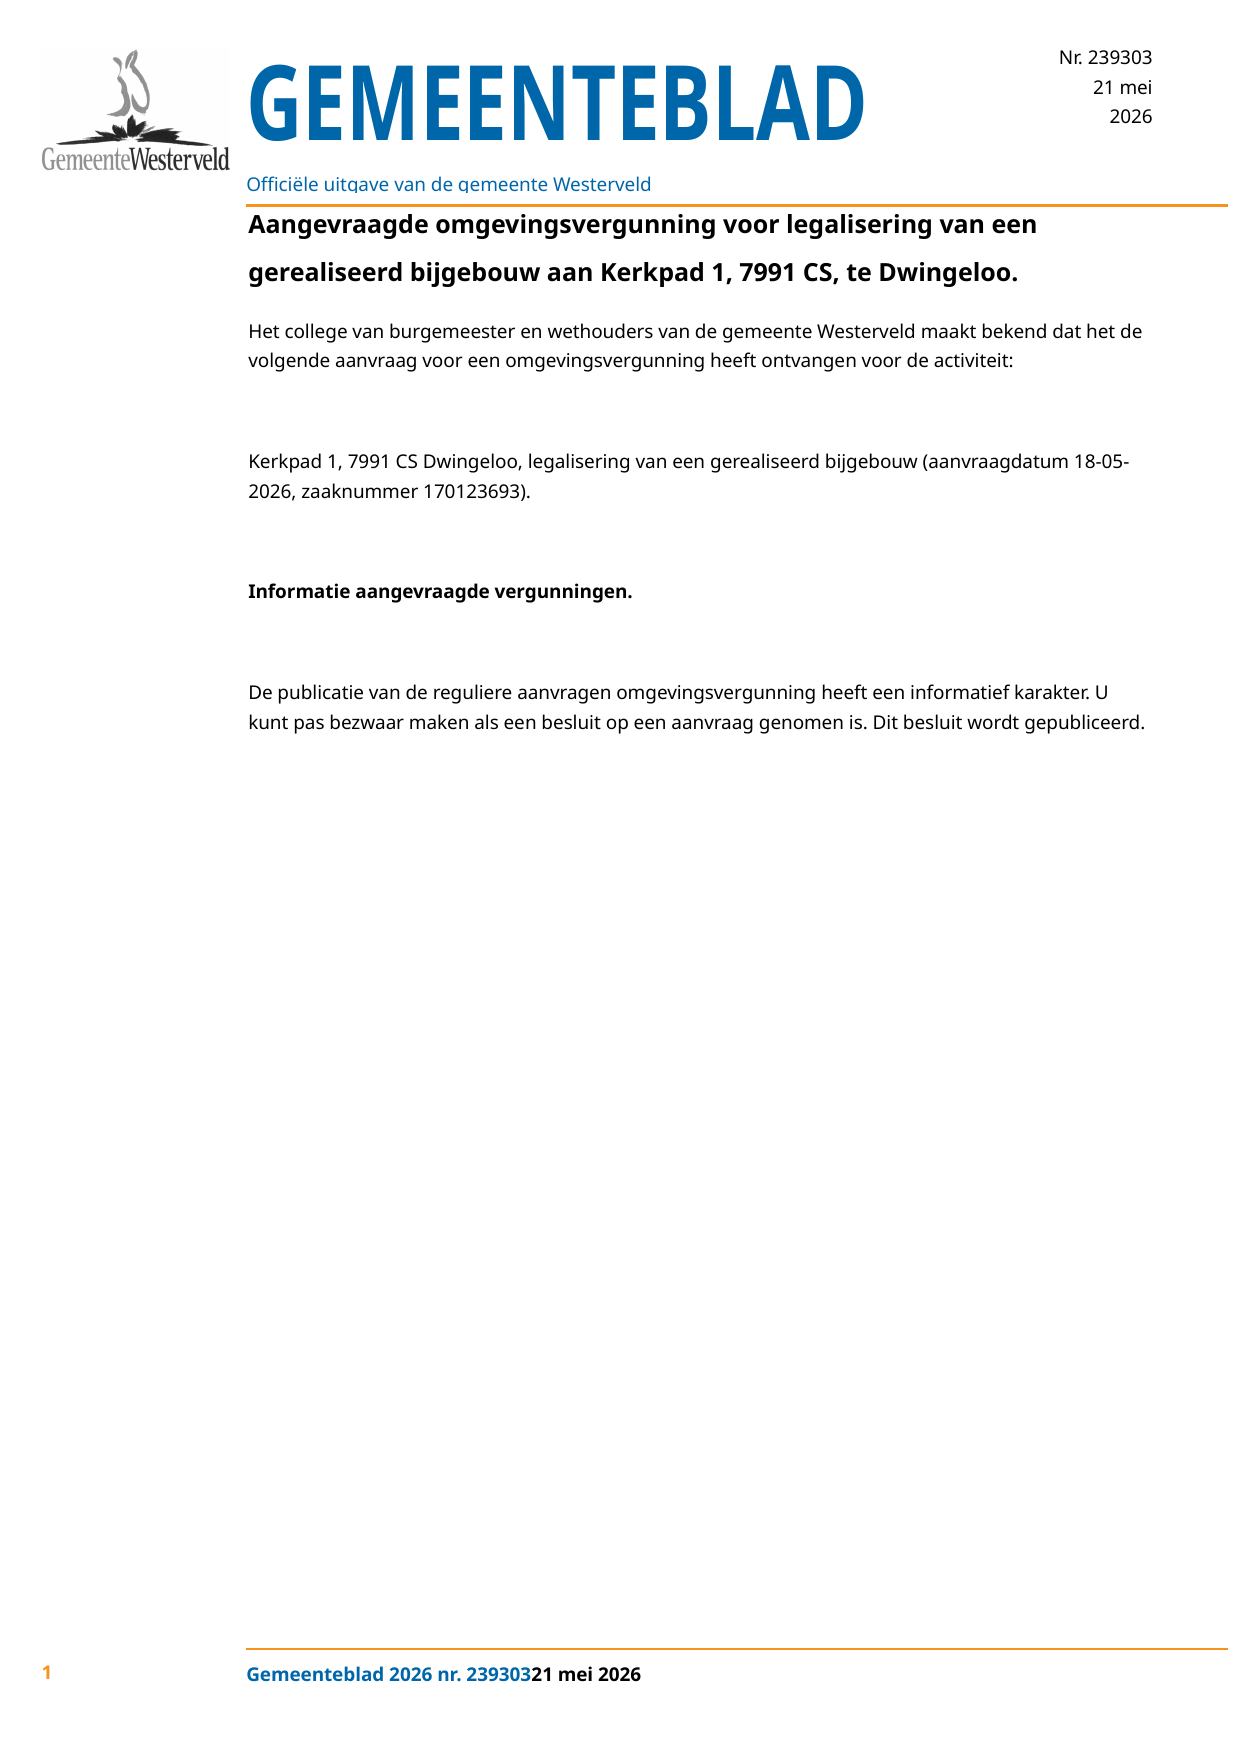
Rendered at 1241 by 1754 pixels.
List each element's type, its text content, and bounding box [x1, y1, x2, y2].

text Aangevraagde omgevingsvergunning voor legalisering van een gerealiseerd bijgebouw aan Kerkpad 1, 7991 CS, te Dwingeloo. [248, 207, 1152, 288]
text Het college van burgemeester en wethouders van de gemeente Westerveld maakt bekend dat het de volgende aanvraag voor een omgevingsvergunning heeft ontvangen voor de activiteit: [248, 318, 1152, 373]
picture [41, 47, 231, 172]
text De publicatie van de reguliere aanvragen omgevingsvergunning heeft een informatief karakter. U kunt pas bezwaar maken als een besluit op een aanvraag genomen is. Dit besluit wordt gepubliceerd. [248, 679, 1152, 735]
text Informatie aangevraagde vergunningen. [248, 579, 1152, 604]
text Kerkpad 1, 7991 CS Dwingeloo, legalisering van een gerealiseerd bijgebouw (aanvraagdatum 18-05-2026, zaaknummer 170123693). [248, 448, 1152, 504]
